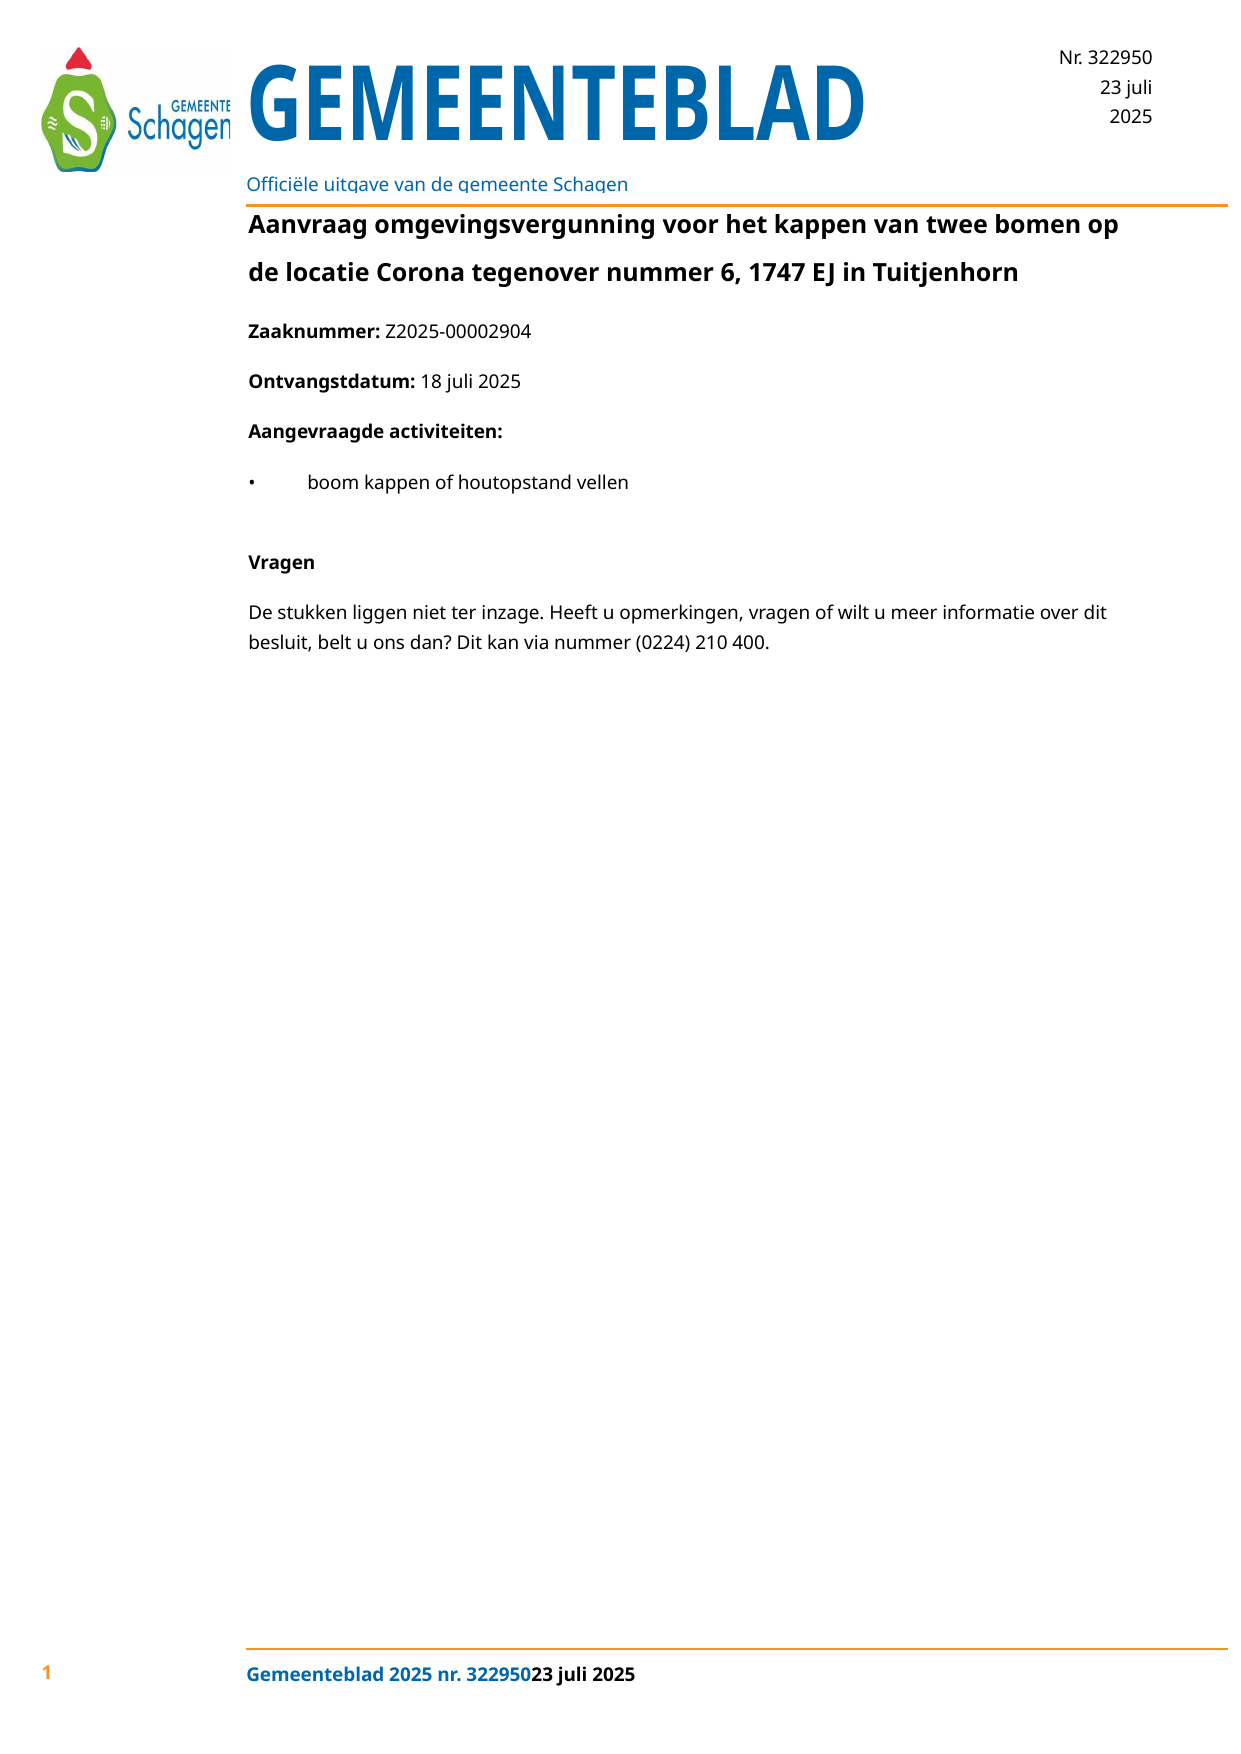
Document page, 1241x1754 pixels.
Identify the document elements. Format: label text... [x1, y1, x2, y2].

text Aangevraagde activiteiten: [248, 419, 1152, 444]
text Zaaknummer: Z2025-00002904 [248, 318, 1152, 344]
text Ontvangstdatum: 18 juli 2025 [248, 368, 1152, 394]
text De stukken liggen niet ter inzage. Heeft u opmerkingen, vragen of wilt u meer informatie over dit besluit, belt u ons dan? Dit kan via nummer (0224) 210 400. [248, 599, 1152, 655]
list boom kappen of houtopstand vellen [248, 469, 1152, 495]
picture [41, 47, 231, 172]
text Aanvraag omgevingsvergunning voor het kappen van twee bomen op de locatie Corona tegenover nummer 6, 1747 EJ in Tuitjenhorn [248, 207, 1152, 288]
text Vragen [248, 549, 1152, 575]
